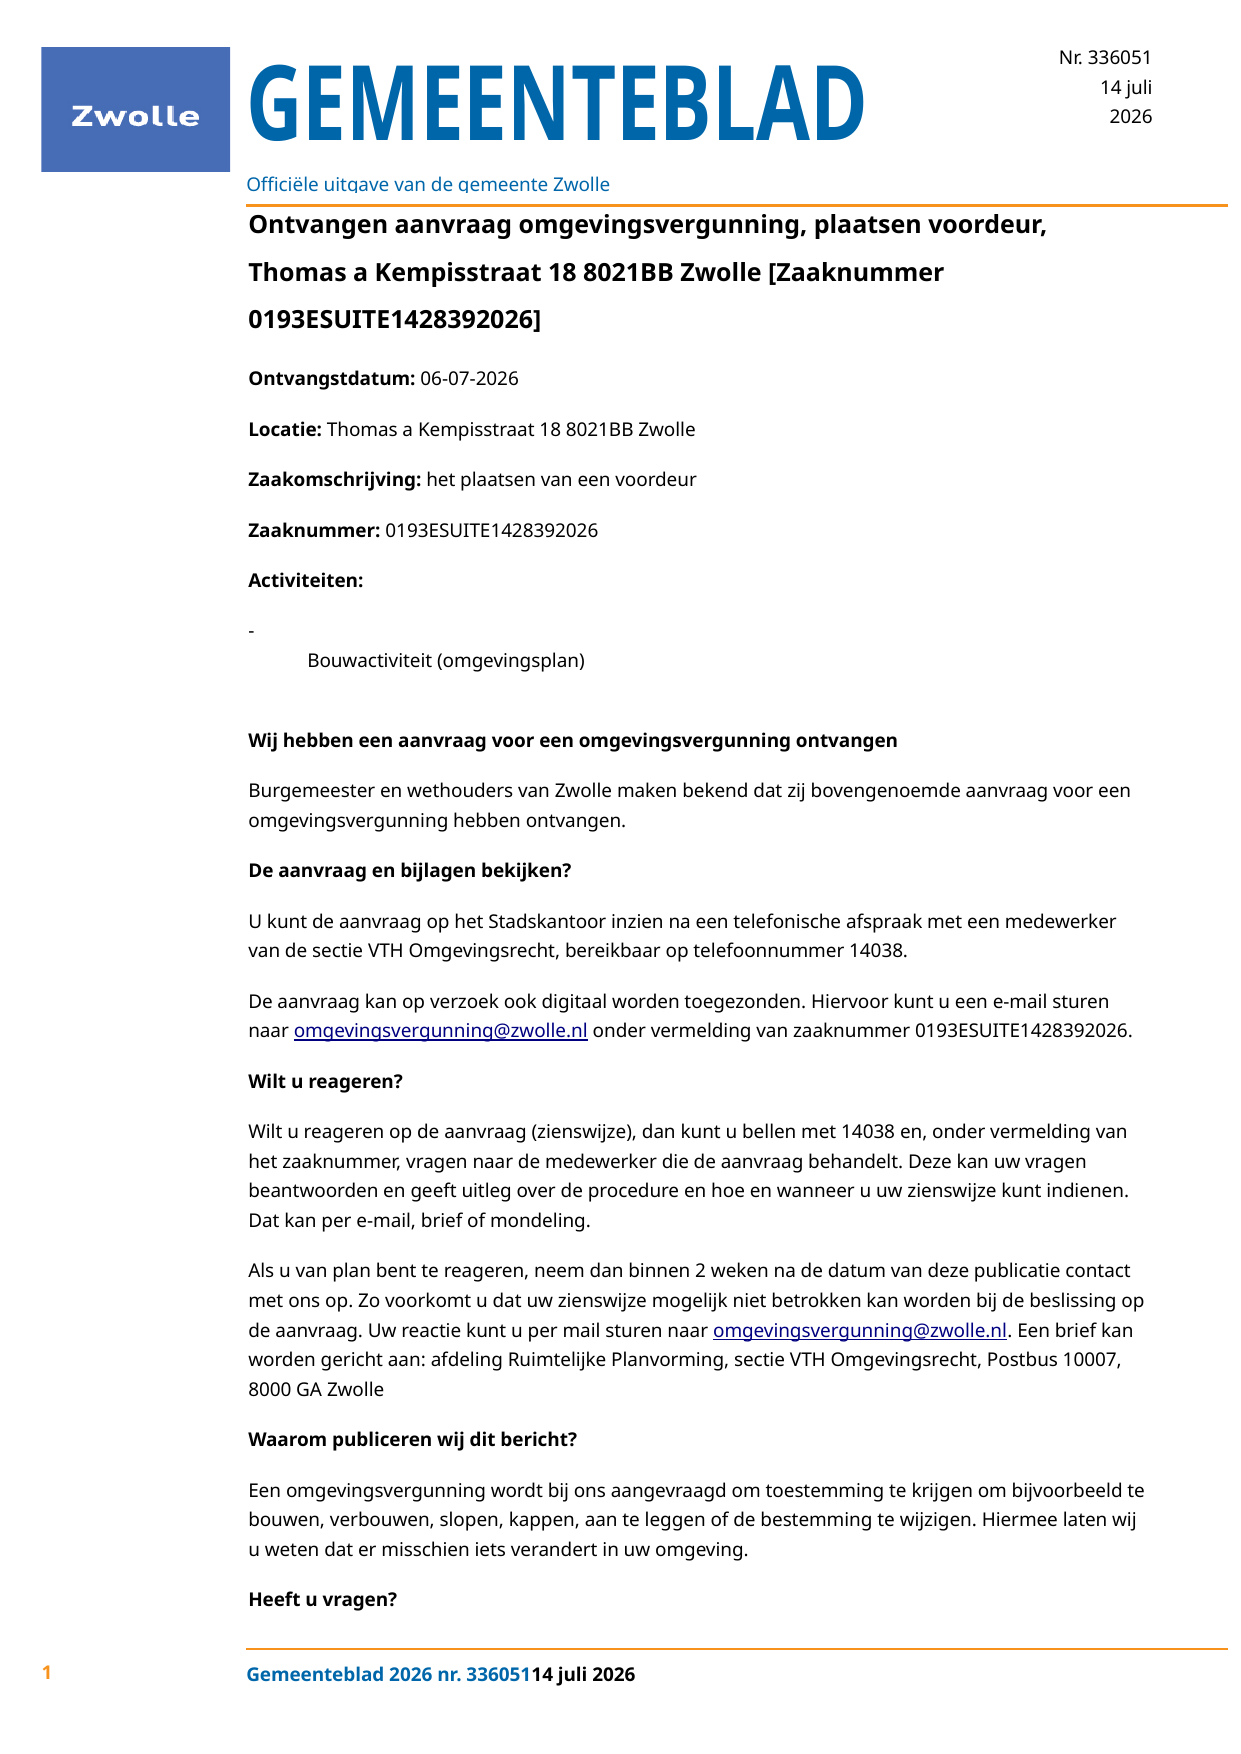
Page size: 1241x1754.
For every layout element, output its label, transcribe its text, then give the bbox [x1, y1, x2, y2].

text Wij hebben een aanvraag voor een omgevingsvergunning ontvangen [248, 727, 1152, 753]
text De aanvraag en bijlagen bekijken? [248, 858, 1152, 883]
text Locatie: Thomas a Kempisstraat 18 8021BB Zwolle [248, 416, 1152, 442]
text Wilt u reageren? [248, 1068, 1152, 1094]
text De aanvraag kan op verzoek ook digitaal worden toegezonden. Hiervoor kunt u een e-mail sturen naar omgevingsvergunning@zwolle.nl onder vermelding van zaaknummer 0193ESUITE1428392026. [248, 988, 1152, 1043]
text Heeft u vragen? [248, 1586, 1152, 1612]
text Burgemeester en wethouders van Zwolle maken bekend dat zij bovengenoemde aanvraag voor een omgevingsvergunning hebben ontvangen. [248, 778, 1152, 833]
text Ontvangstdatum: 06-07-2026 [248, 366, 1152, 391]
text Activiteiten: [248, 567, 1152, 593]
text Een omgevingsvergunning wordt bij ons aangevraagd om toestemming te krijgen om bijvoorbeeld te bouwen, verbouwen, slopen, kappen, aan te leggen of de bestemming te wijzigen. Hiermee laten wij u weten dat er misschien iets verandert in uw omgeving. [248, 1477, 1152, 1562]
list Bouwactiviteit (omgevingsplan) [248, 647, 1152, 673]
text Waarom publiceren wij dit bericht? [248, 1426, 1152, 1452]
text Zaaknummer: 0193ESUITE1428392026 [248, 517, 1152, 542]
picture [41, 47, 231, 172]
text Als u van plan bent te reageren, neem dan binnen 2 weken na de datum van deze publicatie contact met ons op. Zo voorkomt u dat uw zienswijze mogelijk niet betrokken kan worden bij de beslissing op de aanvraag. Uw reactie kunt u per mail sturen naar omgevingsvergunning@zwolle.nl. Een brief kan worden gericht aan: afdeling Ruimtelijke Planvorming, sectie VTH Omgevingsrecht, Postbus 10007, 8000 GA Zwolle [248, 1258, 1152, 1402]
text Ontvangen aanvraag omgevingsvergunning, plaatsen voordeur, Thomas a Kempisstraat 18 8021BB Zwolle [Zaaknummer 0193ESUITE1428392026] [248, 207, 1152, 336]
text Wilt u reageren op de aanvraag (zienswijze), dan kunt u bellen met 14038 en, onder vermelding van het zaaknummer, vragen naar de medewerker die de aanvraag behandelt. Deze kan uw vragen beantwoorden en geeft uitleg over de procedure en hoe en wanneer u uw zienswijze kunt indienen. Dat kan per e-mail, brief of mondeling. [248, 1118, 1152, 1233]
text Zaakomschrijving: het plaatsen van een voordeur [248, 466, 1152, 492]
text U kunt de aanvraag op het Stadskantoor inzien na een telefonische afspraak met een medewerker van de sectie VTH Omgevingsrecht, bereikbaar op telefoonnummer 14038. [248, 908, 1152, 963]
